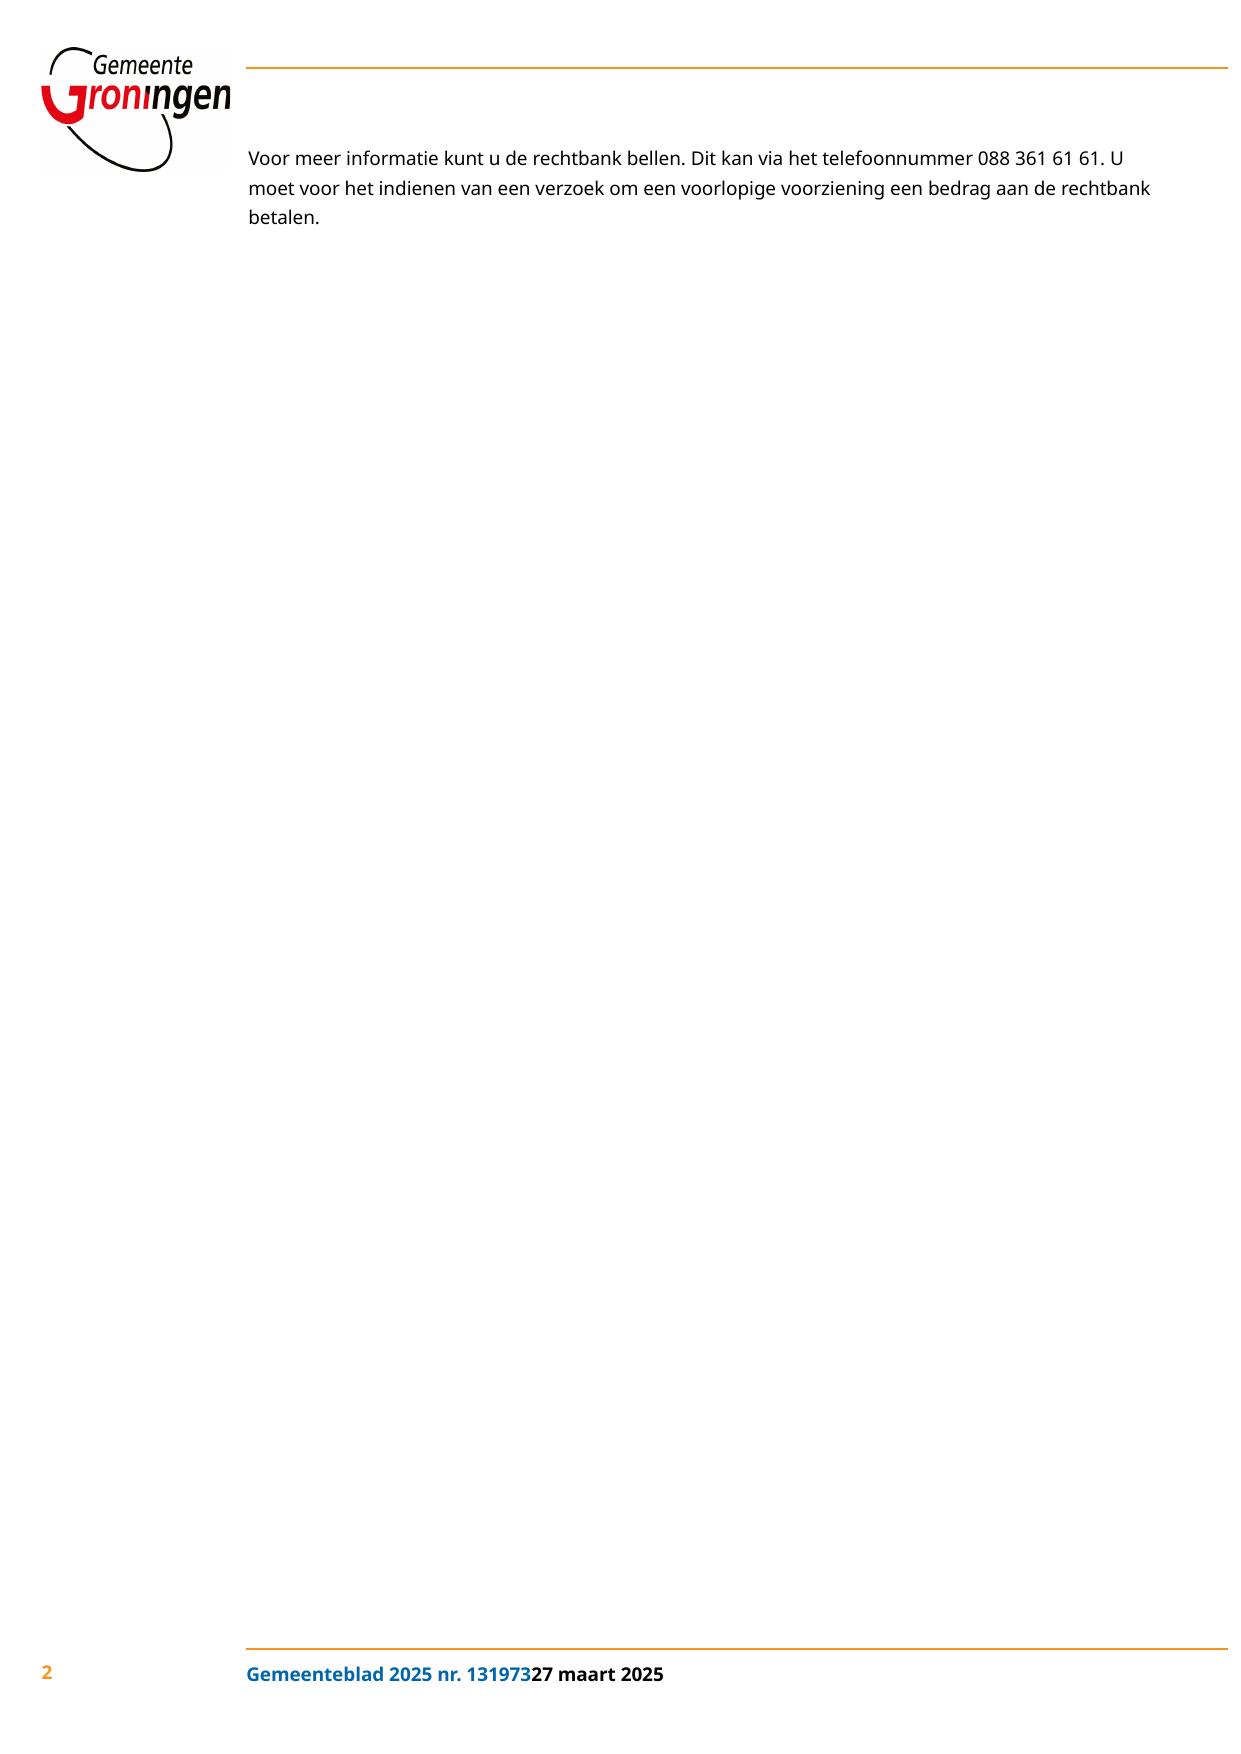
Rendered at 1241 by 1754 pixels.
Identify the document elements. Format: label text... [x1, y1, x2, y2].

text Voor meer informatie kunt u de rechtbank bellen. Dit kan via het telefoonnummer 088 361 61 61. U moet voor het indienen van een verzoek om een voorlopige voorziening een bedrag aan de rechtbank betalen. [248, 145, 1152, 230]
picture [41, 47, 231, 172]
